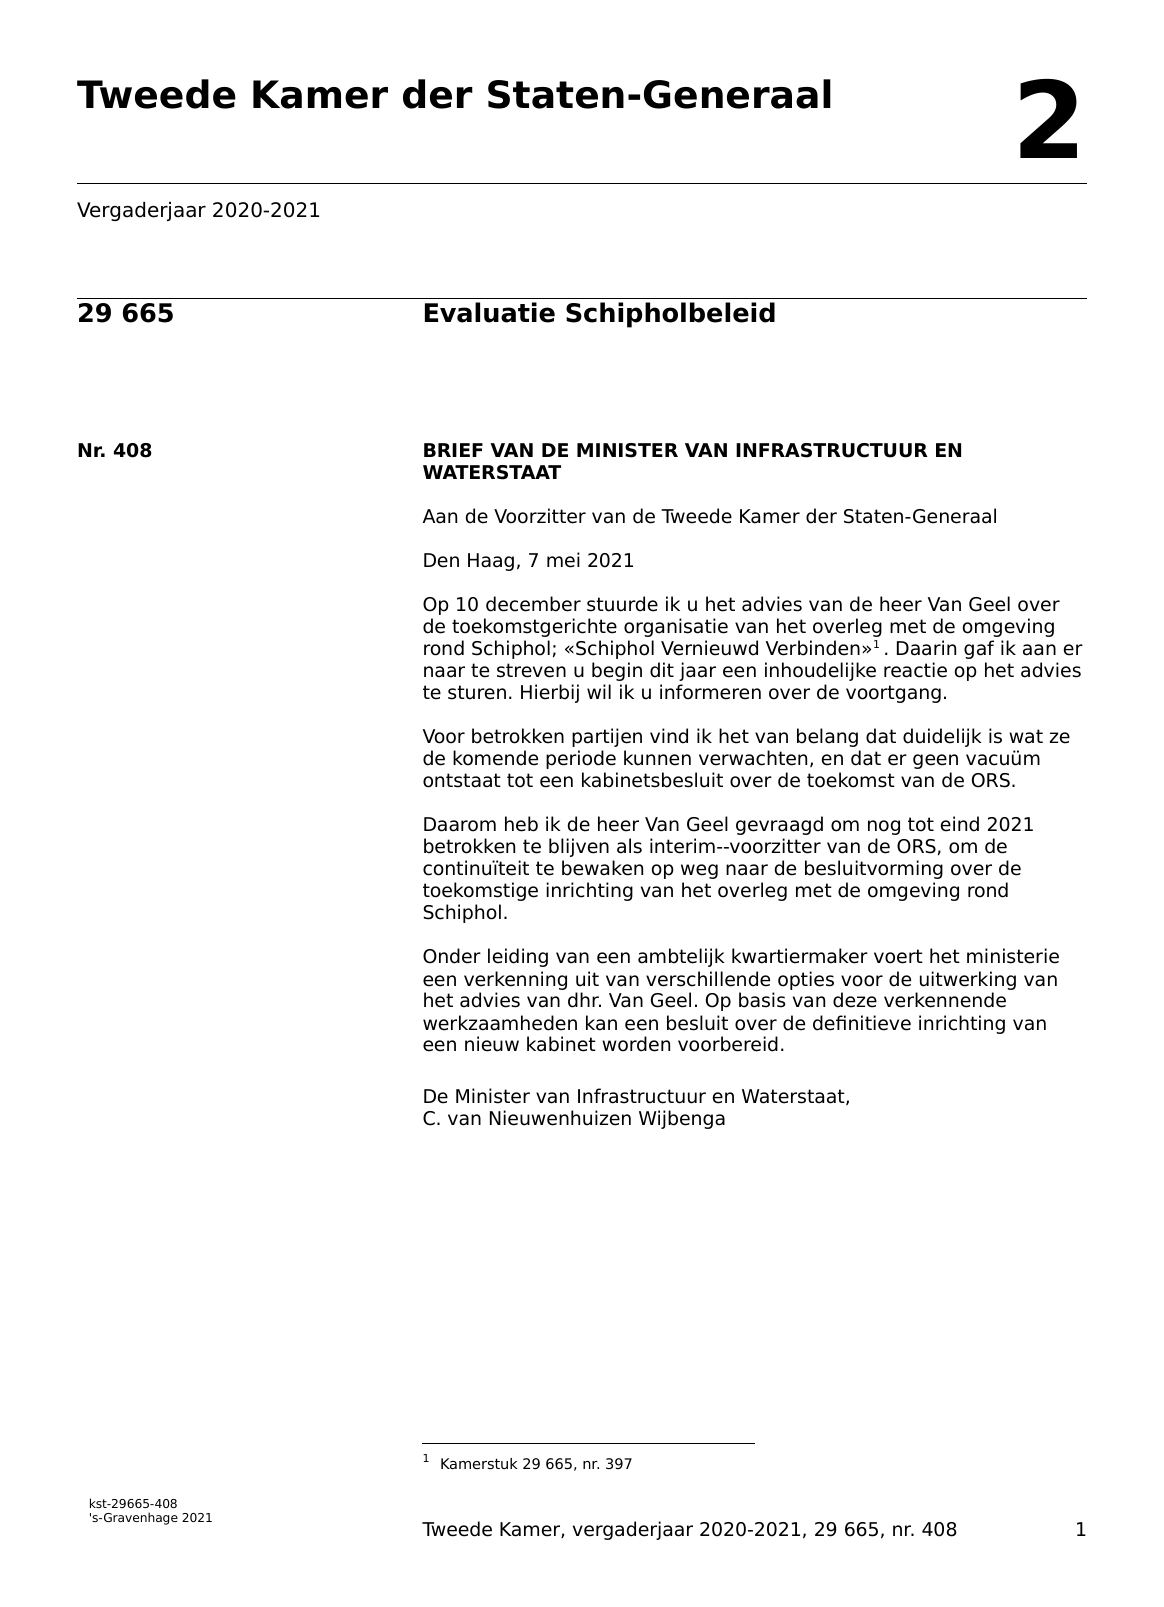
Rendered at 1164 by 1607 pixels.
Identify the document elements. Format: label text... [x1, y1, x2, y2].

text kst-29665-408 [88, 1497, 323, 1511]
text Daarom heb ik de heer Van Geel gevraagd om nog tot eind 2021 betrokken te blijven als interim--voorzitter van de ORS, om de continuïteit te bewaken op weg naar de besluitvorming over de toekomstige inrichting van het overleg met de omgeving rond Schiphol. [422, 814, 1087, 924]
text 's-Gravenhage 2021 [88, 1511, 323, 1525]
text Voor betrokken partijen vind ik het van belang dat duidelijk is wat ze de komende periode kunnen verwachten, en dat er geen vacuüm ontstaat tot een kabinetsbesluit over de toekomst van de ORS. [422, 726, 1087, 792]
subtitle 29 665 Evaluatie Schipholbeleid [77, 299, 1087, 329]
table_header Tweede Kamer der Staten-Generaal [77, 59, 886, 183]
table_cell Vergaderjaar 2020-2021 [77, 184, 1087, 298]
table_header 2 [886, 59, 1087, 183]
text Kamerstuk 29 665, nr. 397 [422, 1452, 1087, 1474]
text Op 10 december stuurde ik u het advies van de heer Van Geel over de toekomstgerichte organisatie van het overleg met de omgeving rond Schiphol; «Schiphol Vernieuwd Verbinden». Daarin gaf ik aan er naar te streven u begin dit jaar een inhoudelijke reactie op het advies te sturen. Hierbij wil ik u informeren over de voortgang. [422, 594, 1087, 704]
text Onder leiding van een ambtelijk kwartiermaker voert het ministerie een verkenning uit van verschillende opties voor de uitwerking van het advies van dhr. Van Geel. Op basis van deze verkennende werkzaamheden kan een besluit over de definitieve inrichting van een nieuw kabinet worden voorbereid. [422, 946, 1087, 1056]
subtitle Nr. 408 BRIEF VAN DE MINISTER VAN INFRASTRUCTUUR EN WATERSTAAT [77, 440, 1087, 484]
text Den Haag, 7 mei 2021 [422, 550, 1087, 572]
text De Minister van Infrastructuur en Waterstaat, C. van Nieuwenhuizen Wijbenga [422, 1086, 1087, 1130]
text Aan de Voorzitter van de Tweede Kamer der Staten-Generaal [422, 506, 1087, 528]
